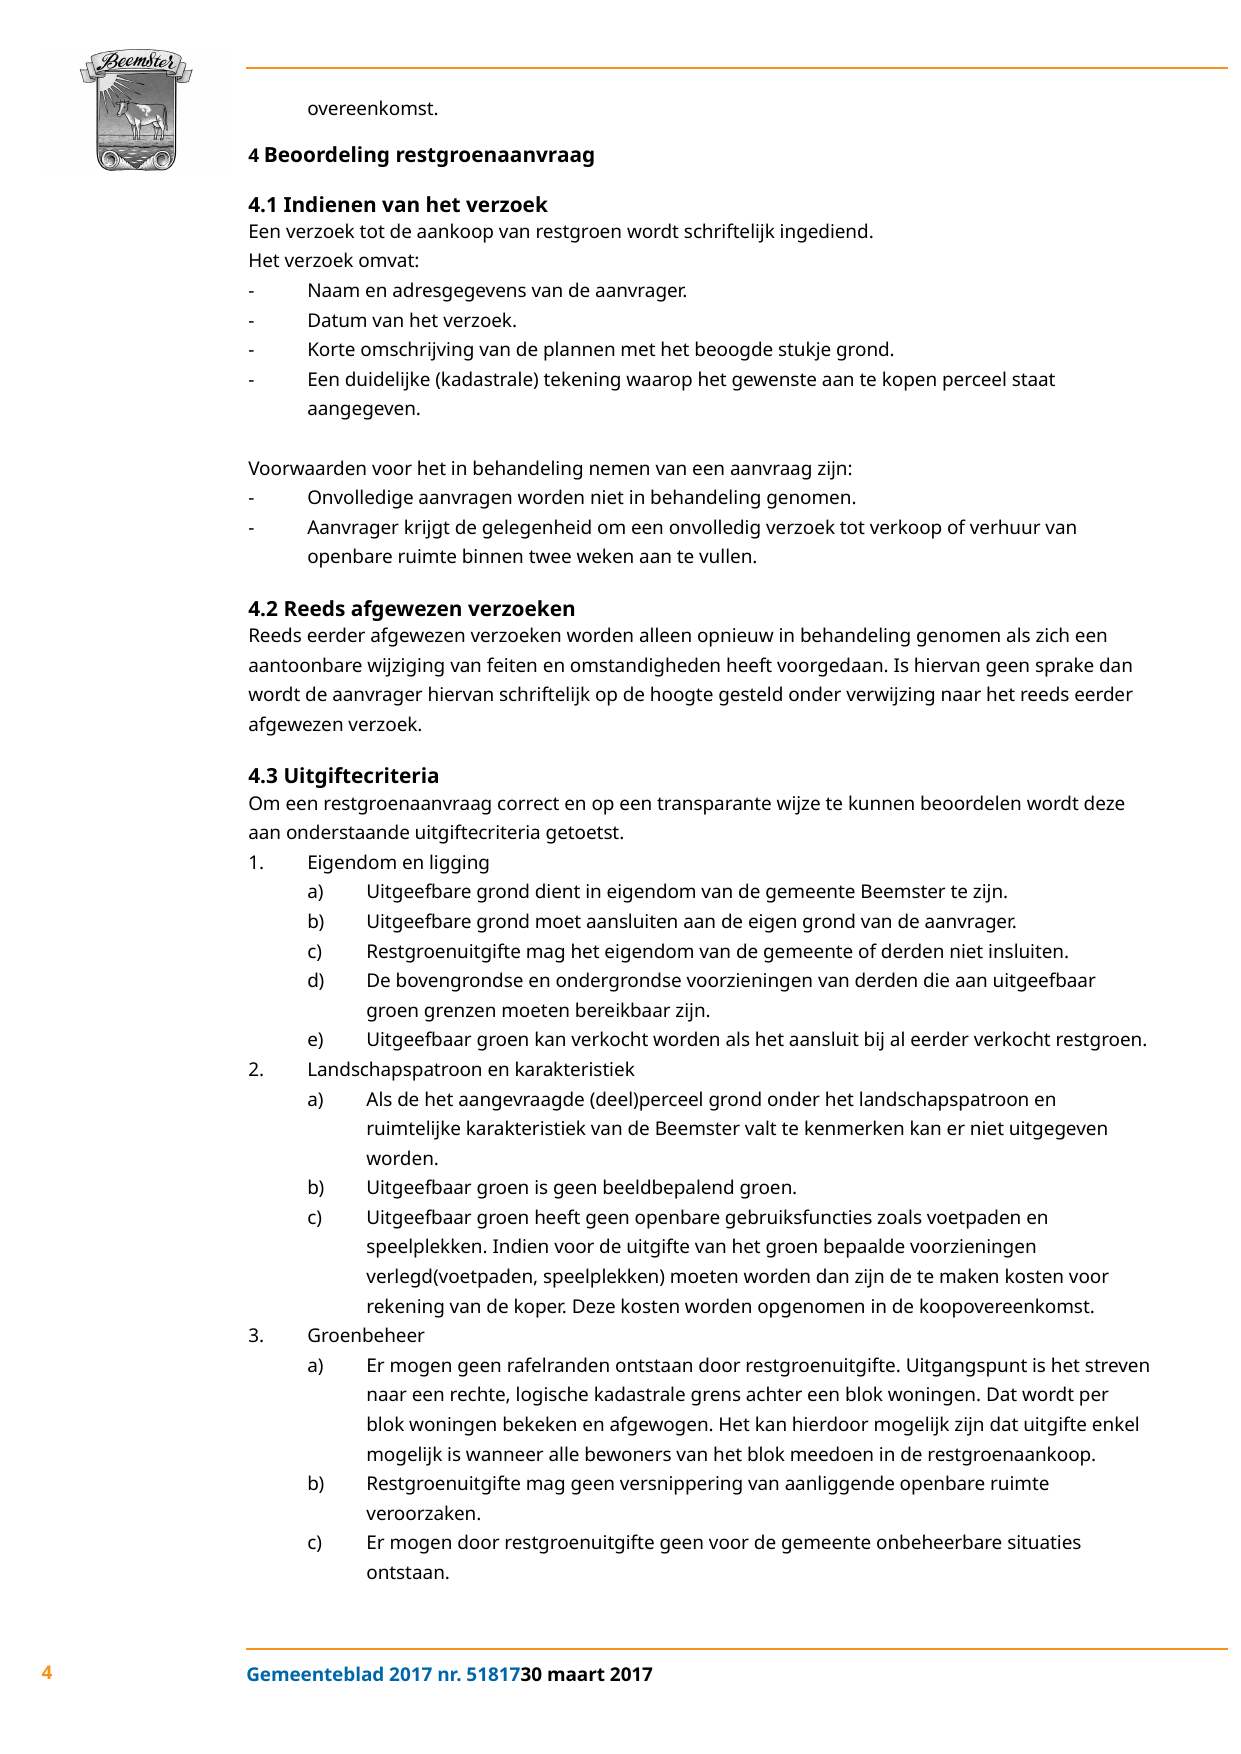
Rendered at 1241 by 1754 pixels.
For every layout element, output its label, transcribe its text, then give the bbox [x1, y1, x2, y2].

list Uitgeefbare grond moet aansluiten aan de eigen grond van de aanvrager. [307, 908, 1152, 934]
list Een duidelijke (kadastrale) tekening waarop het gewenste aan te kopen perceel staat aangegeven. [248, 366, 1152, 421]
list Datum van het verzoek. [248, 307, 1152, 333]
list Eigendom en ligging [248, 849, 1152, 875]
list Uitgeefbaar groen kan verkocht worden als het aansluit bij al eerder verkocht restgroen. [307, 1027, 1152, 1052]
list Restgroenuitgifte mag het eigendom van de gemeente of derden niet insluiten. [307, 938, 1152, 964]
list Groenbeheer [248, 1322, 1152, 1348]
list Restgroenuitgifte mag geen versnippering van aanliggende openbare ruimte veroorzaken. [307, 1470, 1152, 1526]
text Reeds eerder afgewezen verzoeken worden alleen opnieuw in behandeling genomen als zich een aantoonbare wijziging van feiten en omstandigheden heeft voorgedaan. Is hiervan geen sprake dan wordt de aanvrager hiervan schriftelijk op de hoogte gesteld onder verwijzing naar het reeds eerder afgewezen verzoek. [248, 622, 1152, 737]
text Het verzoek omvat: [248, 248, 1152, 273]
list Aanvrager krijgt de gelegenheid om een onvolledig verzoek tot verkoop of verhuur van openbare ruimte binnen twee weken aan te vullen. [248, 514, 1152, 569]
list Naam en adresgegevens van de aanvrager. [248, 277, 1152, 303]
text 4.2 Reeds afgewezen verzoeken [248, 594, 1152, 622]
list Uitgeefbaar groen heeft geen openbare gebruiksfuncties zoals voetpaden en speelplekken. Indien voor de uitgifte van het groen bepaalde voorzieningen verlegd(voetpaden, speelplekken) moeten worden dan zijn de te maken kosten voor rekening van de koper. Deze kosten worden opgenomen in de koopovereenkomst. [307, 1204, 1152, 1319]
text 4 Beoordeling restgroenaanvraag [248, 140, 1152, 169]
text Een verzoek tot de aankoop van restgroen wordt schriftelijk ingediend. [248, 218, 1152, 244]
list Er mogen door restgroenuitgifte geen voor de gemeente onbeheerbare situaties ontstaan. [307, 1529, 1152, 1585]
list Uitgeefbaar groen is geen beeldbepalend groen. [307, 1174, 1152, 1200]
list Onvolledige aanvragen worden niet in behandeling genomen. [248, 484, 1152, 510]
list overeenkomst. [248, 95, 1152, 121]
picture [41, 47, 231, 172]
text Voorwaarden voor het in behandeling nemen van een aanvraag zijn: [248, 455, 1152, 481]
text 4.1 Indienen van het verzoek [248, 190, 1152, 218]
list Landschapspatroon en karakteristiek [248, 1056, 1152, 1082]
text 4.3 Uitgiftecriteria [248, 762, 1152, 790]
list Er mogen geen rafelranden ontstaan door restgroenuitgifte. Uitgangspunt is het streven naar een rechte, logische kadastrale grens achter een blok woningen. Dat wordt per blok woningen bekeken en afgewogen. Het kan hierdoor mogelijk zijn dat uitgifte enkel mogelijk is wanneer alle bewoners van het blok meedoen in de restgroenaankoop. [307, 1352, 1152, 1467]
list Korte omschrijving van de plannen met het beoogde stukje grond. [248, 336, 1152, 362]
text Om een restgroenaanvraag correct en op een transparante wijze te kunnen beoordelen wordt deze aan onderstaande uitgiftecriteria getoetst. [248, 790, 1152, 845]
list Uitgeefbare grond dient in eigendom van de gemeente Beemster te zijn. [307, 879, 1152, 904]
list De bovengrondse en ondergrondse voorzieningen van derden die aan uitgeefbaar groen grenzen moeten bereikbaar zijn. [307, 967, 1152, 1023]
list Als de het aangevraagde (deel)perceel grond onder het landschapspatroon en ruimtelijke karakteristiek van de Beemster valt te kenmerken kan er niet uitgegeven worden. [307, 1086, 1152, 1171]
